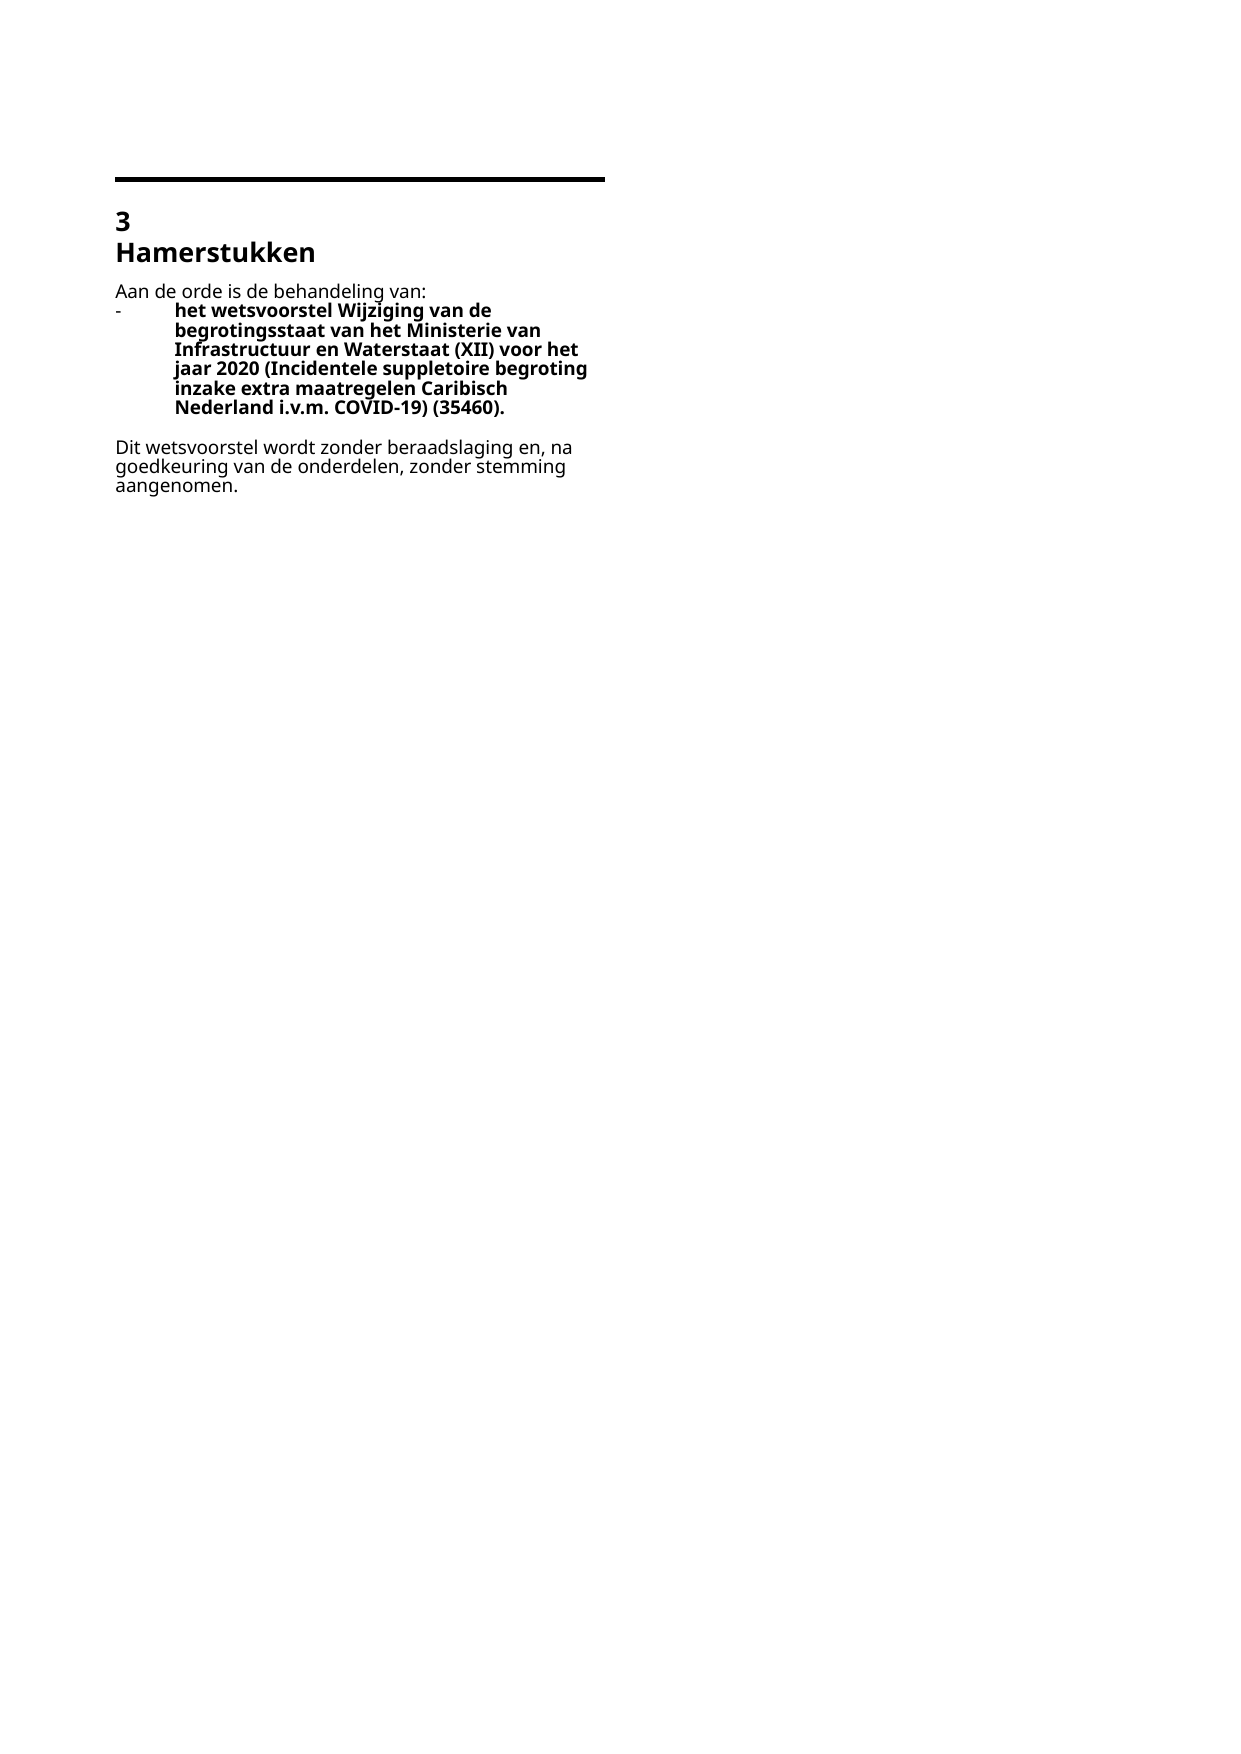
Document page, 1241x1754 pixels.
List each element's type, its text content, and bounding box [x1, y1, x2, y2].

text Aan de orde is de behandeling van: [115, 283, 605, 302]
text Dit wetsvoorstel wordt zonder beraadslaging en, na goedkeuring van de onderdelen, zonder stemming aangenomen. [115, 439, 605, 497]
list het wetsvoorstel Wijziging van de begrotingsstaat van het Ministerie van Infrastructuur en Waterstaat (XII) voor het jaar 2020 (Incidentele suppletoire begroting inzake extra maatregelen Caribisch Nederland i.v.m. COVID-19) (35460). [115, 302, 605, 418]
text 3 [115, 203, 605, 239]
text Hamerstukken [115, 239, 605, 283]
